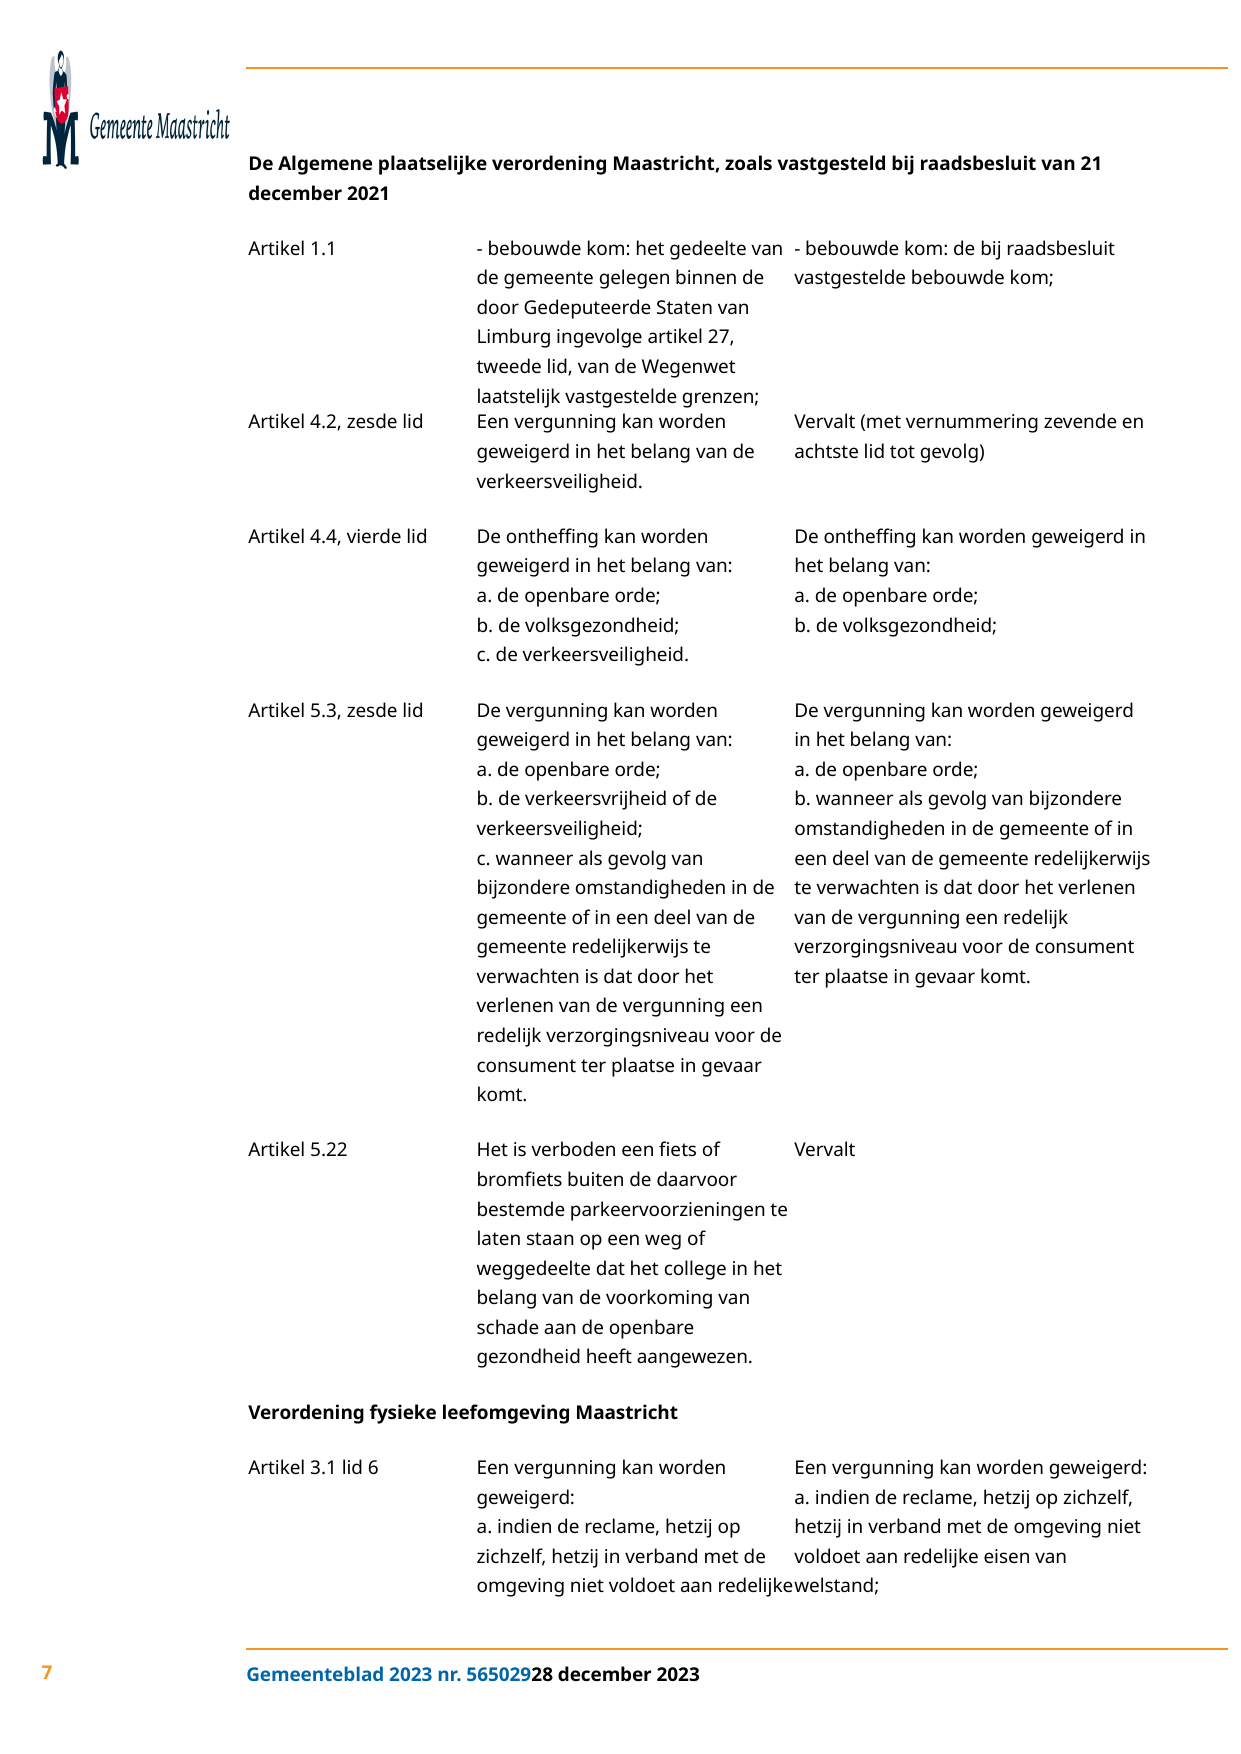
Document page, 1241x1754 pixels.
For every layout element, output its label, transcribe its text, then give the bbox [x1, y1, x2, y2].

table_cell Artikel 5.22 [248, 1137, 476, 1369]
table_cell Artikel 3.1 lid 6 [248, 1454, 476, 1598]
table_cell De vergunning kan worden geweigerd in het belang van: a. de openbare orde; b. de verkeersvrijheid of de verkeersveiligheid; c. wanneer als gevolg van bijzondere omstandigheden in de gemeente of in een deel van de gemeente redelijkerwijs te verwachten is dat door het verlenen van de vergunning een redelijk verzorgingsniveau voor de consument ter plaatse in gevaar komt. [476, 697, 794, 1137]
table_cell Artikel 5.3, zesde lid [248, 697, 476, 1137]
table_cell De Algemene plaatselijke verordening Maastricht, zoals vastgesteld bij raadsbesluit van 21 december 2021 [248, 121, 1152, 235]
table_cell De ontheffing kan worden geweigerd in het belang van: a. de openbare orde; b. de volksgezondheid; [794, 523, 1152, 697]
table_cell Artikel 4.2, zesde lid [248, 409, 476, 523]
table_cell Een vergunning kan worden geweigerd: a. indien de reclame, hetzij op zichzelf, hetzij in verband met de omgeving niet voldoet aan redelijke eisen van welstand; [794, 1454, 1152, 1598]
table_cell Een vergunning kan worden geweigerd: a. indien de reclame, hetzij op zichzelf, hetzij in verband met de omgeving niet voldoet aan redelijke [476, 1454, 794, 1598]
table_cell Het is verboden een fiets of bromfiets buiten de daarvoor bestemde parkeervoorzieningen te laten staan op een weg of weggedeelte dat het college in het belang van de voorkoming van schade aan de openbare gezondheid heeft aangewezen. [476, 1137, 794, 1369]
table_header [794, 95, 1152, 121]
table_cell Artikel 4.4, vierde lid [248, 523, 476, 697]
table_cell De ontheffing kan worden geweigerd in het belang van: a. de openbare orde; b. de volksgezondheid; c. de verkeersveiligheid. [476, 523, 794, 697]
table_cell Artikel 1.1 [248, 235, 476, 409]
table_cell Vervalt (met vernummering zevende en achtste lid tot gevolg) [794, 409, 1152, 523]
table_cell Een vergunning kan worden geweigerd in het belang van de verkeersveiligheid. [476, 409, 794, 523]
table_cell De vergunning kan worden geweigerd in het belang van: a. de openbare orde; b. wanneer als gevolg van bijzondere omstandigheden in de gemeente of in een deel van de gemeente redelijkerwijs te verwachten is dat door het verlenen van de vergunning een redelijk verzorgingsniveau voor de consument ter plaatse in gevaar komt. [794, 697, 1152, 1137]
table_header [248, 95, 476, 121]
table_cell Vervalt [794, 1137, 1152, 1369]
table_cell - bebouwde kom: de bij raadsbesluit vastgestelde bebouwde kom; [794, 235, 1152, 409]
table_cell Verordening fysieke leefomgeving Maastricht [248, 1370, 1152, 1454]
table_cell - bebouwde kom: het gedeelte van de gemeente gelegen binnen de door Gedeputeerde Staten van Limburg ingevolge artikel 27, tweede lid, van de Wegenwet laatstelijk vastgestelde grenzen; [476, 235, 794, 409]
picture [41, 47, 231, 172]
table_header [476, 95, 794, 121]
